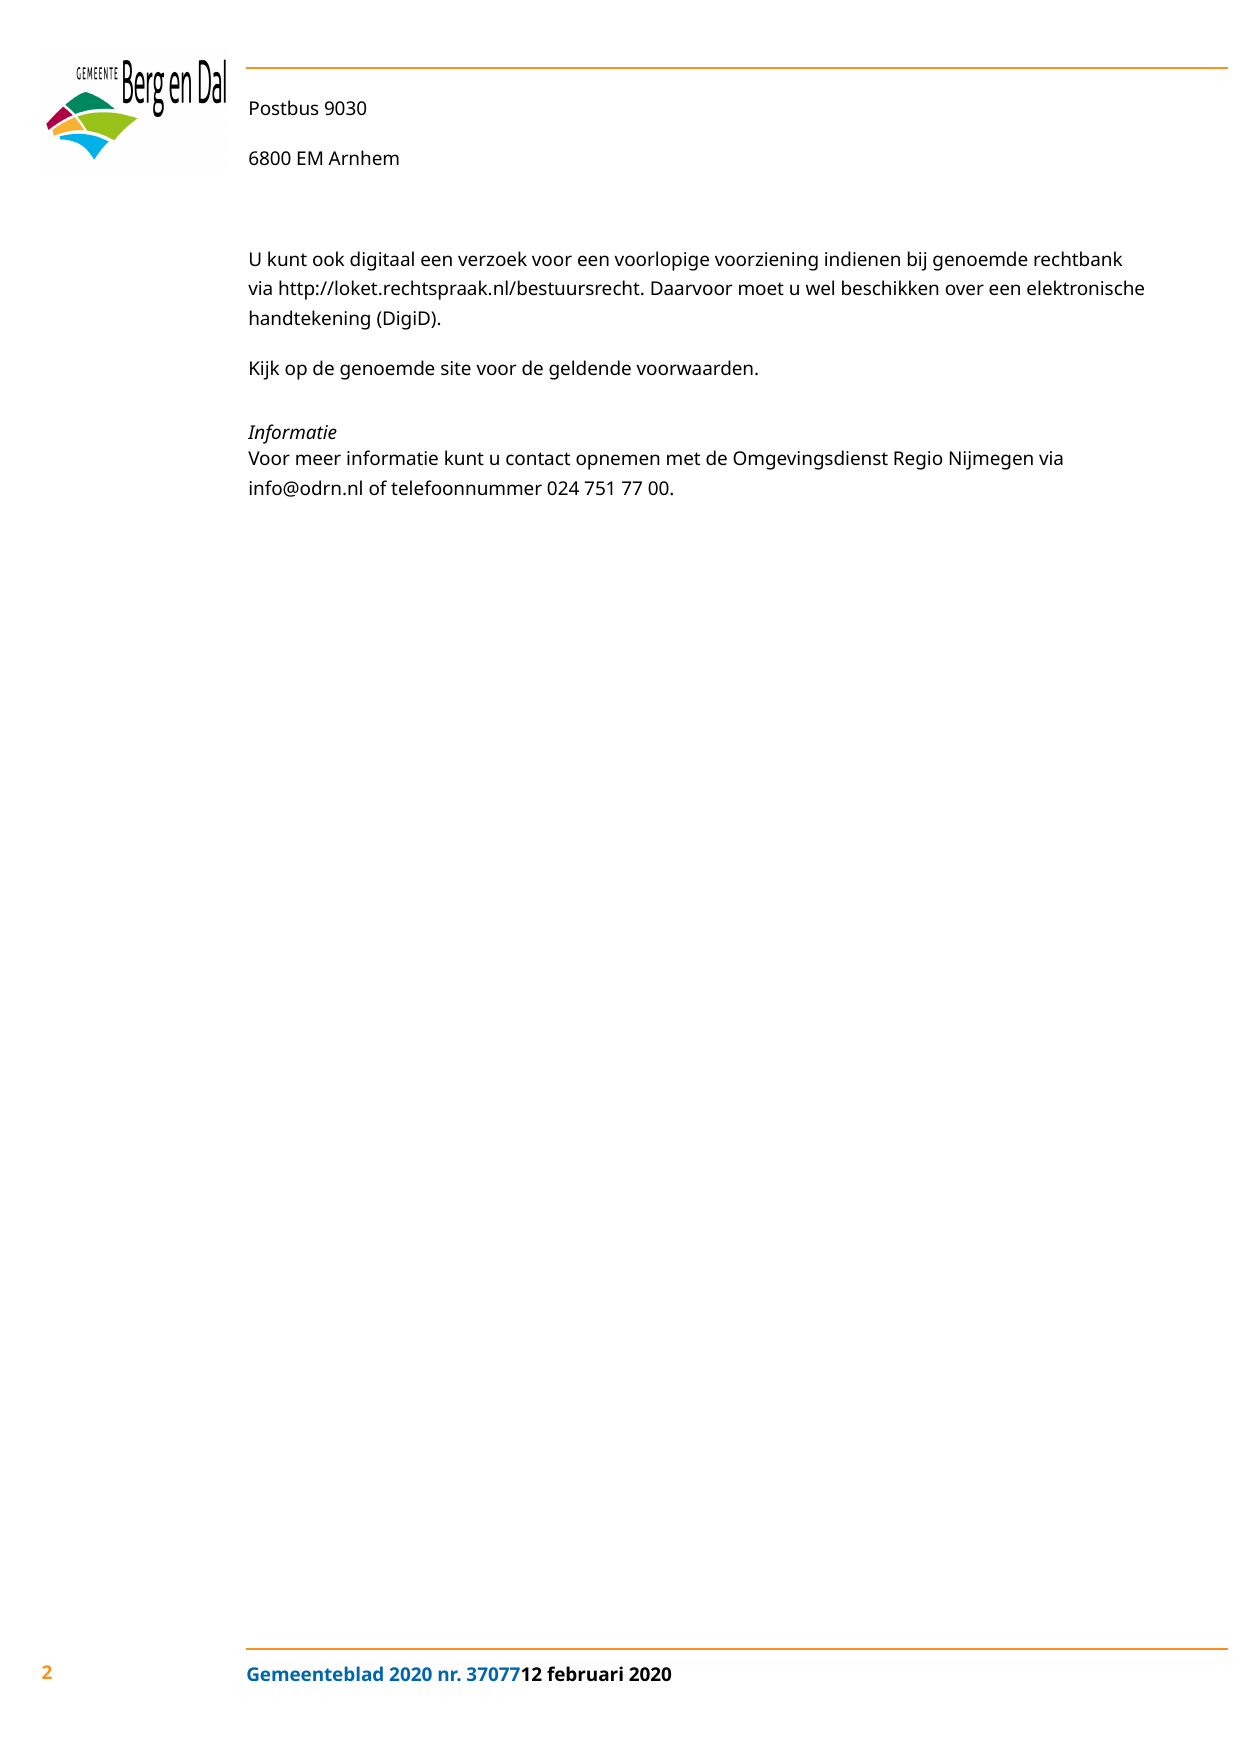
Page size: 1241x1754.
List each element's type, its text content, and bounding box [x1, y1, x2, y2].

picture [41, 47, 231, 172]
text Informatie [248, 419, 1152, 445]
text 6800 EM Arnhem [248, 145, 1152, 171]
text Voor meer informatie kunt u contact opnemen met de Omgevingsdienst Regio Nijmegen via info@odrn.nl of telefoonnummer 024 751 77 00. [248, 445, 1152, 501]
text U kunt ook digitaal een verzoek voor een voorlopige voorziening indienen bij genoemde rechtbank via http://loket.rechtspraak.nl/bestuursrecht. Daarvoor moet u wel beschikken over een elektronische handtekening (DigiD). [248, 246, 1152, 331]
text Postbus 9030 [248, 95, 1152, 121]
text Kijk op de genoemde site voor de geldende voorwaarden. [248, 356, 1152, 381]
